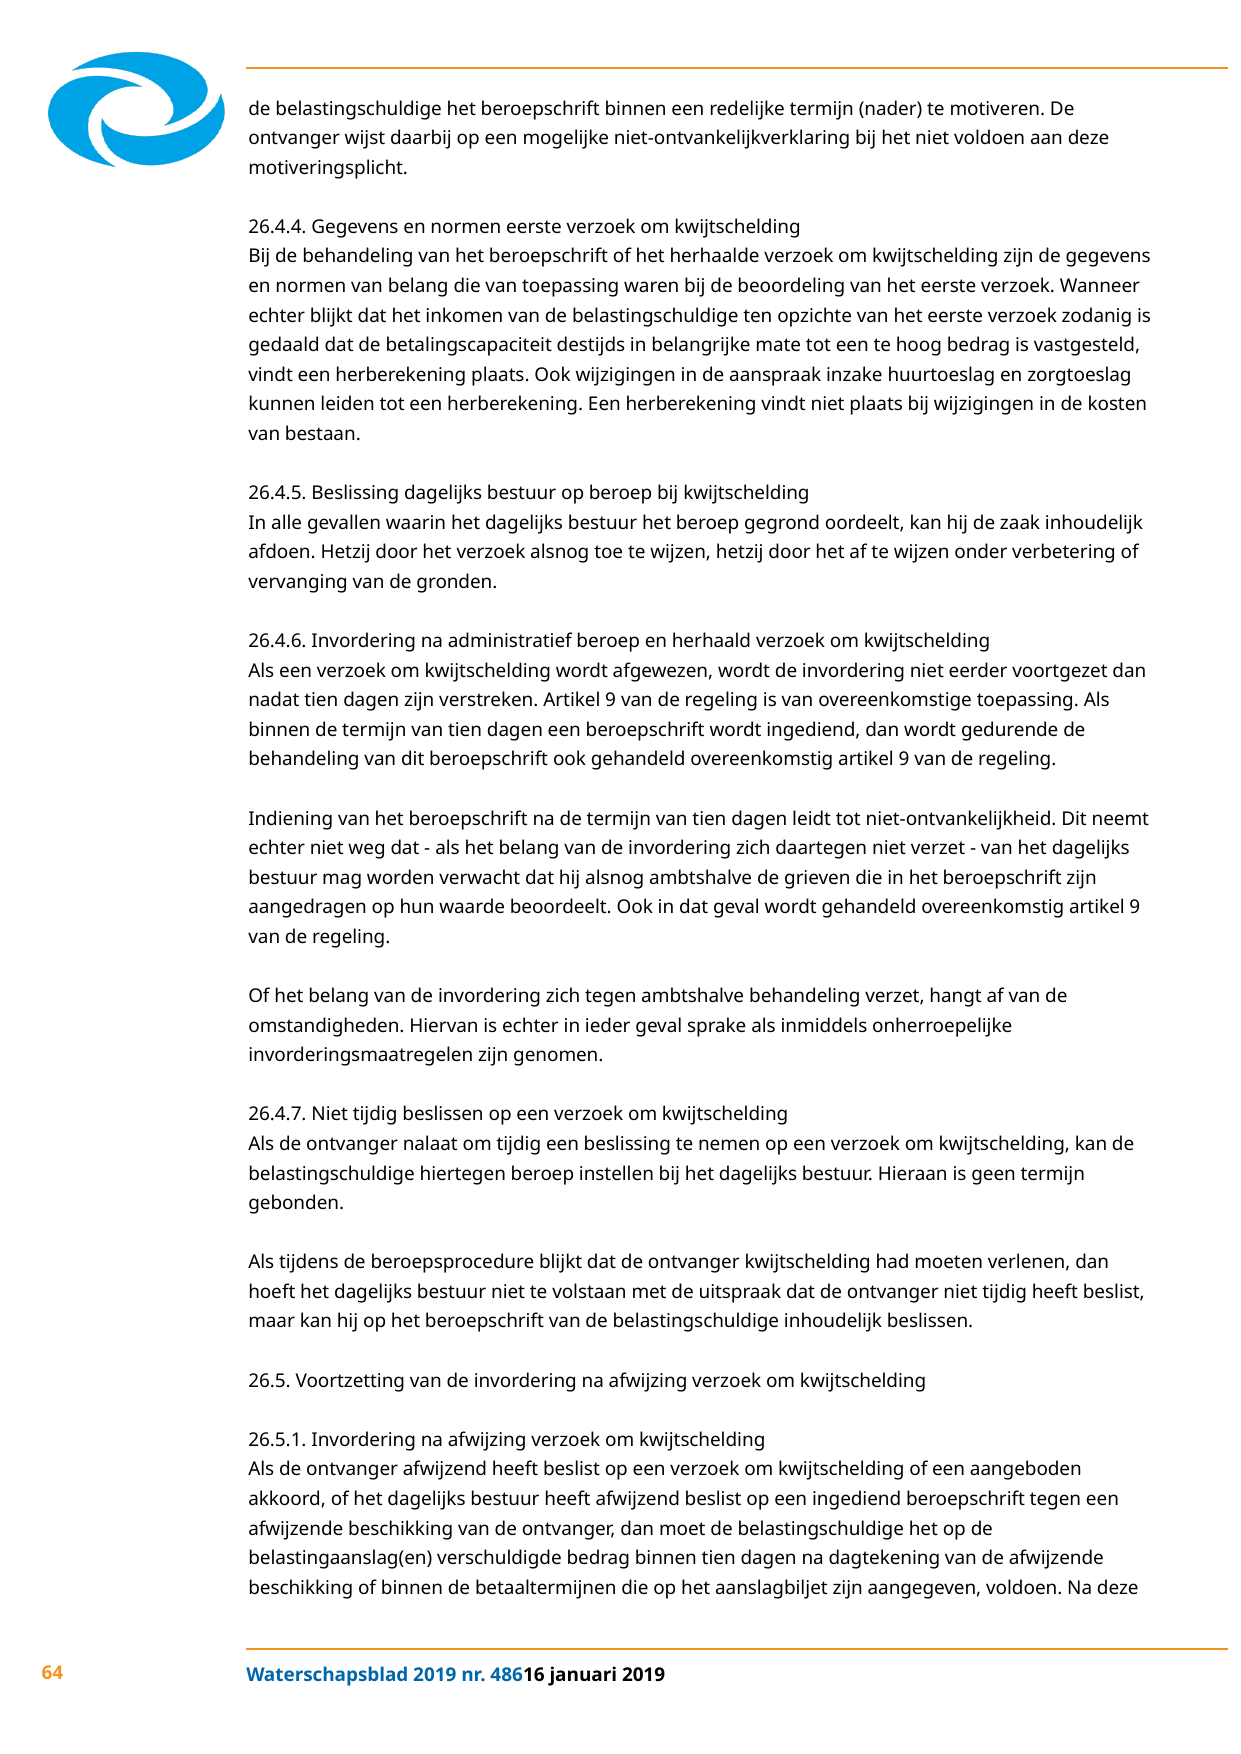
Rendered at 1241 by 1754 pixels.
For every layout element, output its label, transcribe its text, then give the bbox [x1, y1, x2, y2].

text Als tijdens de beroepsprocedure blijkt dat de ontvanger kwijtschelding had moeten verlenen, dan hoeft het dagelijks bestuur niet te volstaan met de uitspraak dat de ontvanger niet tijdig heeft beslist, maar kan hij op het beroepschrift van de belastingschuldige inhoudelijk beslissen. [248, 1248, 1152, 1333]
text 26.4.4. Gegevens en normen eerste verzoek om kwijtschelding [248, 213, 1152, 239]
text 26.5.1. Invordering na afwijzing verzoek om kwijtschelding [248, 1426, 1152, 1452]
text 26.4.6. Invordering na administratief beroep en herhaald verzoek om kwijtschelding [248, 627, 1152, 653]
text 26.4.5. Beslissing dagelijks bestuur op beroep bij kwijtschelding [248, 479, 1152, 505]
text 26.4.7. Niet tijdig beslissen op een verzoek om kwijtschelding [248, 1101, 1152, 1126]
text 26.5. Voortzetting van de invordering na afwijzing verzoek om kwijtschelding [248, 1367, 1152, 1393]
text In alle gevallen waarin het dagelijks bestuur het beroep gegrond oordeelt, kan hij de zaak inhoudelijk afdoen. Hetzij door het verzoek alsnog toe te wijzen, hetzij door het af te wijzen onder verbetering of vervanging van de gronden. [248, 509, 1152, 594]
text Indiening van het beroepschrift na de termijn van tien dagen leidt tot niet-ontvankelijkheid. Dit neemt echter niet weg dat - als het belang van de invordering zich daartegen niet verzet - van het dagelijks bestuur mag worden verwacht dat hij alsnog ambtshalve de grieven die in het beroepschrift zijn aangedragen op hun waarde beoordeelt. Ook in dat geval wordt gehandeld overeenkomstig artikel 9 van de regeling. [248, 805, 1152, 949]
text Of het belang van de invordering zich tegen ambtshalve behandeling verzet, hangt af van de omstandigheden. Hiervan is echter in ieder geval sprake als inmiddels onherroepelijke invorderingsmaatregelen zijn genomen. [248, 982, 1152, 1067]
picture [41, 47, 231, 172]
text Als de ontvanger nalaat om tijdig een beslissing te nemen op een verzoek om kwijtschelding, kan de belastingschuldige hiertegen beroep instellen bij het dagelijks bestuur. Hieraan is geen termijn gebonden. [248, 1130, 1152, 1215]
text Als de ontvanger afwijzend heeft beslist op een verzoek om kwijtschelding of een aangeboden akkoord, of het dagelijks bestuur heeft afwijzend beslist op een ingediend beroepschrift tegen een afwijzende beschikking van de ontvanger, dan moet de belastingschuldige het op de belastingaanslag(en) verschuldigde bedrag binnen tien dagen na dagtekening van de afwijzende beschikking of binnen de betaaltermijnen die op het aanslagbiljet zijn aangegeven, voldoen. Na deze [248, 1456, 1152, 1600]
text de belastingschuldige het beroepschrift binnen een redelijke termijn (nader) te motiveren. De ontvanger wijst daarbij op een mogelijke niet-ontvankelijkverklaring bij het niet voldoen aan deze motiveringsplicht. [248, 95, 1152, 180]
text Als een verzoek om kwijtschelding wordt afgewezen, wordt de invordering niet eerder voortgezet dan nadat tien dagen zijn verstreken. Artikel 9 van de regeling is van overeenkomstige toepassing. Als binnen de termijn van tien dagen een beroepschrift wordt ingediend, dan wordt gedurende de behandeling van dit beroepschrift ook gehandeld overeenkomstig artikel 9 van de regeling. [248, 657, 1152, 771]
text Bij de behandeling van het beroepschrift of het herhaalde verzoek om kwijtschelding zijn de gegevens en normen van belang die van toepassing waren bij de beoordeling van het eerste verzoek. Wanneer echter blijkt dat het inkomen van de belastingschuldige ten opzichte van het eerste verzoek zodanig is gedaald dat de betalingscapaciteit destijds in belangrijke mate tot een te hoog bedrag is vastgesteld, vindt een herberekening plaats. Ook wijzigingen in de aanspraak inzake huurtoeslag en zorgtoeslag kunnen leiden tot een herberekening. Een herberekening vindt niet plaats bij wijzigingen in de kosten van bestaan. [248, 243, 1152, 446]
